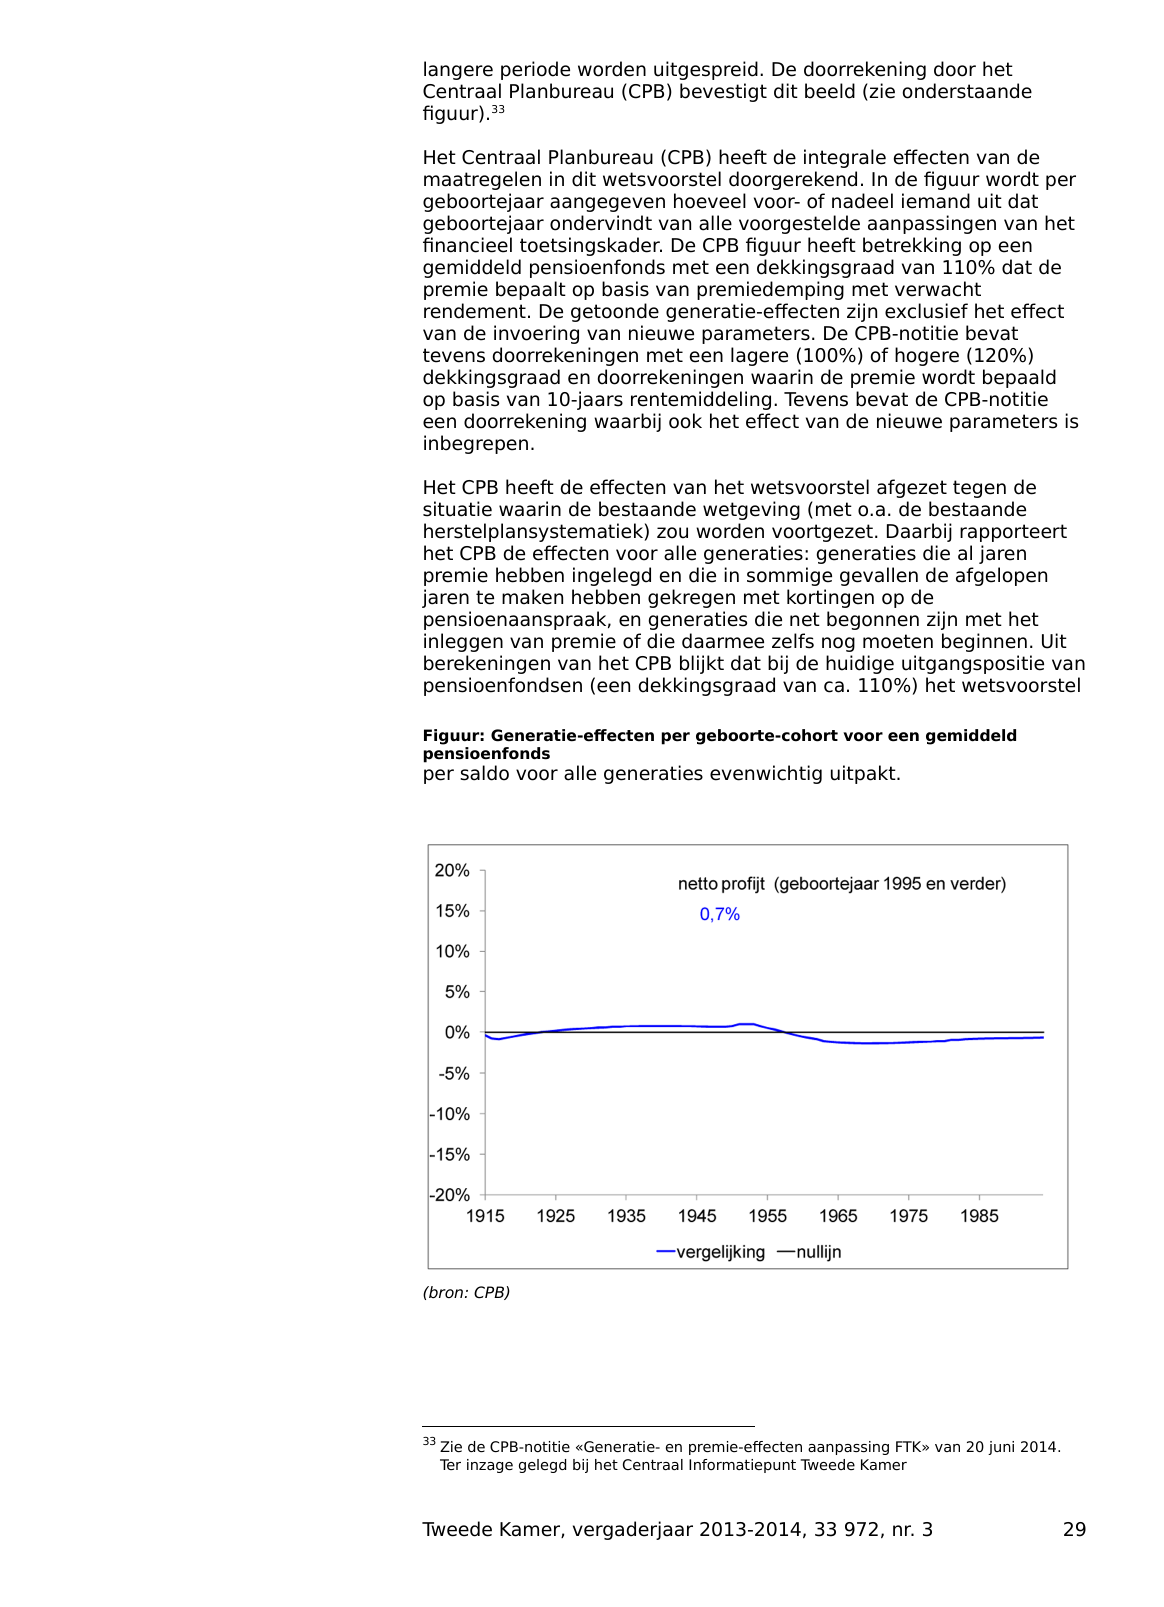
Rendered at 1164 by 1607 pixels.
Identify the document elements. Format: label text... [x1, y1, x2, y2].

text Figuur: Generatie-effecten per geboorte-cohort voor een gemiddeld pensioenfonds [422, 727, 1072, 763]
text (bron: CPB) [422, 1284, 1072, 1302]
text Het CPB heeft de effecten van het wetsvoorstel afgezet tegen de situatie waarin de bestaande wetgeving (met o.a. de bestaande herstelplansystematiek) zou worden voortgezet. Daarbij rapporteert het CPB de effecten voor alle generaties: generaties die al jaren premie hebben ingelegd en die in sommige gevallen de afgelopen jaren te maken hebben gekregen met kortingen op de pensioenaanspraak, en generaties die net begonnen zijn met het inleggen van premie of die daarmee zelfs nog moeten beginnen. Uit berekeningen van het CPB blijkt dat bij de huidige uitgangspositie van pensioenfondsen (een dekkingsgraad van ca. 110%) het wetsvoorstel per saldo voor alle generaties evenwichtig uitpakt. [422, 477, 1087, 785]
text Het Centraal Planbureau (CPB) heeft de integrale effecten van de maatregelen in dit wetsvoorstel doorgerekend. In de figuur wordt per geboortejaar aangegeven hoeveel voor- of nadeel iemand uit dat geboortejaar ondervindt van alle voorgestelde aanpassingen van het financieel toetsingskader. De CPB figuur heeft betrekking op een gemiddeld pensioenfonds met een dekkingsgraad van 110% dat de premie bepaalt op basis van premiedemping met verwacht rendement. De getoonde generatie-effecten zijn exclusief het effect van de invoering van nieuwe parameters. De CPB-notitie bevat tevens doorrekeningen met een lagere (100%) of hogere (120%) dekkingsgraad en doorrekeningen waarin de premie wordt bepaald op basis van 10-jaars rentemiddeling. Tevens bevat de CPB-notitie een doorrekening waarbij ook het effect van de nieuwe parameters is inbegrepen. [422, 147, 1087, 455]
text Zie de CPB-notitie «Generatie- en premie-effecten aanpassing FTK» van 20 juni 2014. Ter inzage gelegd bij het Centraal Informatiepunt Tweede Kamer [422, 1435, 1087, 1474]
text langere periode worden uitgespreid. De doorrekening door het Centraal Planbureau (CPB) bevestigt dit beeld (zie onderstaande figuur). [422, 59, 1087, 125]
picture [422, 841, 1072, 1272]
